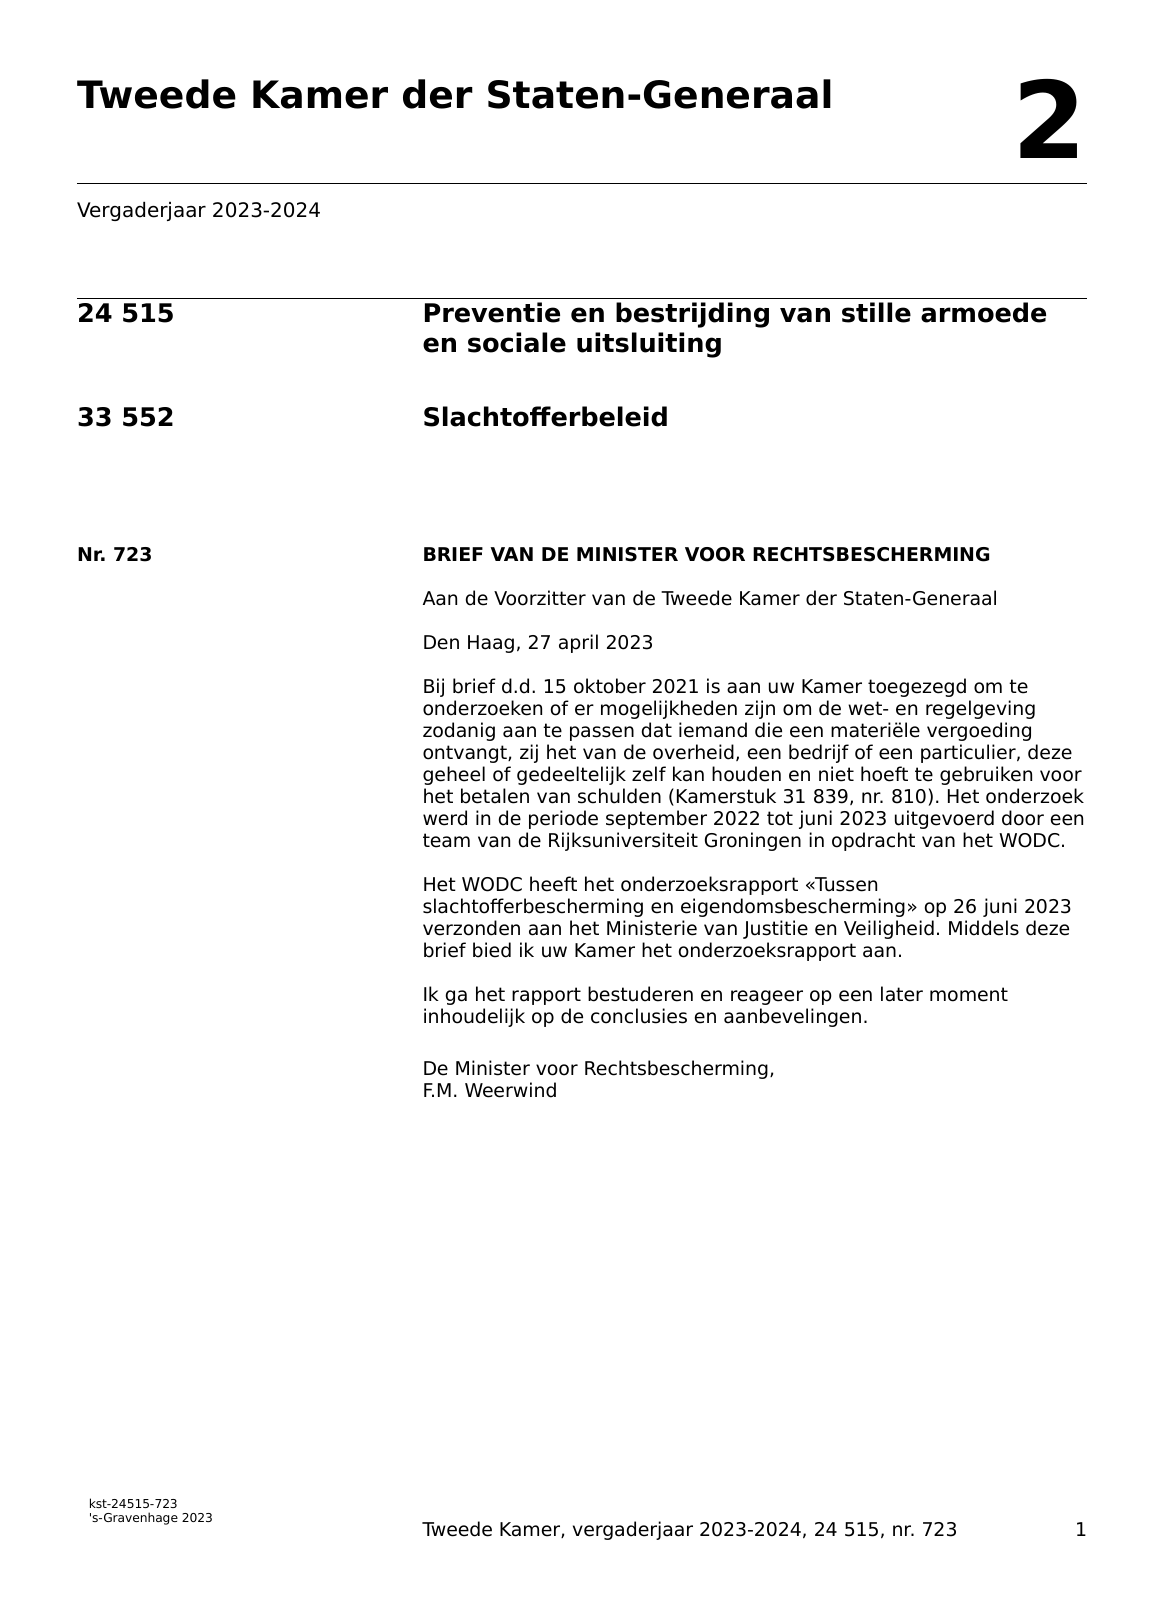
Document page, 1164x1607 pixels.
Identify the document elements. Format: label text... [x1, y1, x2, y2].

text Den Haag, 27 april 2023 [422, 632, 1087, 654]
subtitle 33 552 Slachtofferbeleid [77, 403, 1087, 432]
text kst-24515-723 [88, 1497, 323, 1511]
text Ik ga het rapport bestuderen en reageer op een later moment inhoudelijk op de conclusies en aanbevelingen. [422, 984, 1087, 1028]
text 's-Gravenhage 2023 [88, 1511, 323, 1525]
subtitle 24 515 Preventie en bestrijding van stille armoede en sociale uitsluiting [77, 299, 1087, 358]
text Bij brief d.d. 15 oktober 2021 is aan uw Kamer toegezegd om te onderzoeken of er mogelijkheden zijn om de wet- en regelgeving zodanig aan te passen dat iemand die een materiële vergoeding ontvangt, zij het van de overheid, een bedrijf of een particulier, deze geheel of gedeeltelijk zelf kan houden en niet hoeft te gebruiken voor het betalen van schulden (Kamerstuk 31 839, nr. 810). Het onderzoek werd in de periode september 2022 tot juni 2023 uitgevoerd door een team van de Rijksuniversiteit Groningen in opdracht van het WODC. [422, 676, 1087, 852]
text De Minister voor Rechtsbescherming, F.M. Weerwind [422, 1058, 1087, 1102]
table_cell Vergaderjaar 2023-2024 [77, 184, 1087, 298]
table_header Tweede Kamer der Staten-Generaal [77, 59, 886, 183]
subtitle Nr. 723 BRIEF VAN DE MINISTER VOOR RECHTSBESCHERMING [77, 543, 1087, 565]
table_header 2 [886, 59, 1087, 183]
text Het WODC heeft het onderzoeksrapport «Tussen slachtofferbescherming en eigendomsbescherming» op 26 juni 2023 verzonden aan het Ministerie van Justitie en Veiligheid. Middels deze brief bied ik uw Kamer het onderzoeksrapport aan. [422, 874, 1087, 962]
text Aan de Voorzitter van de Tweede Kamer der Staten-Generaal [422, 588, 1087, 609]
